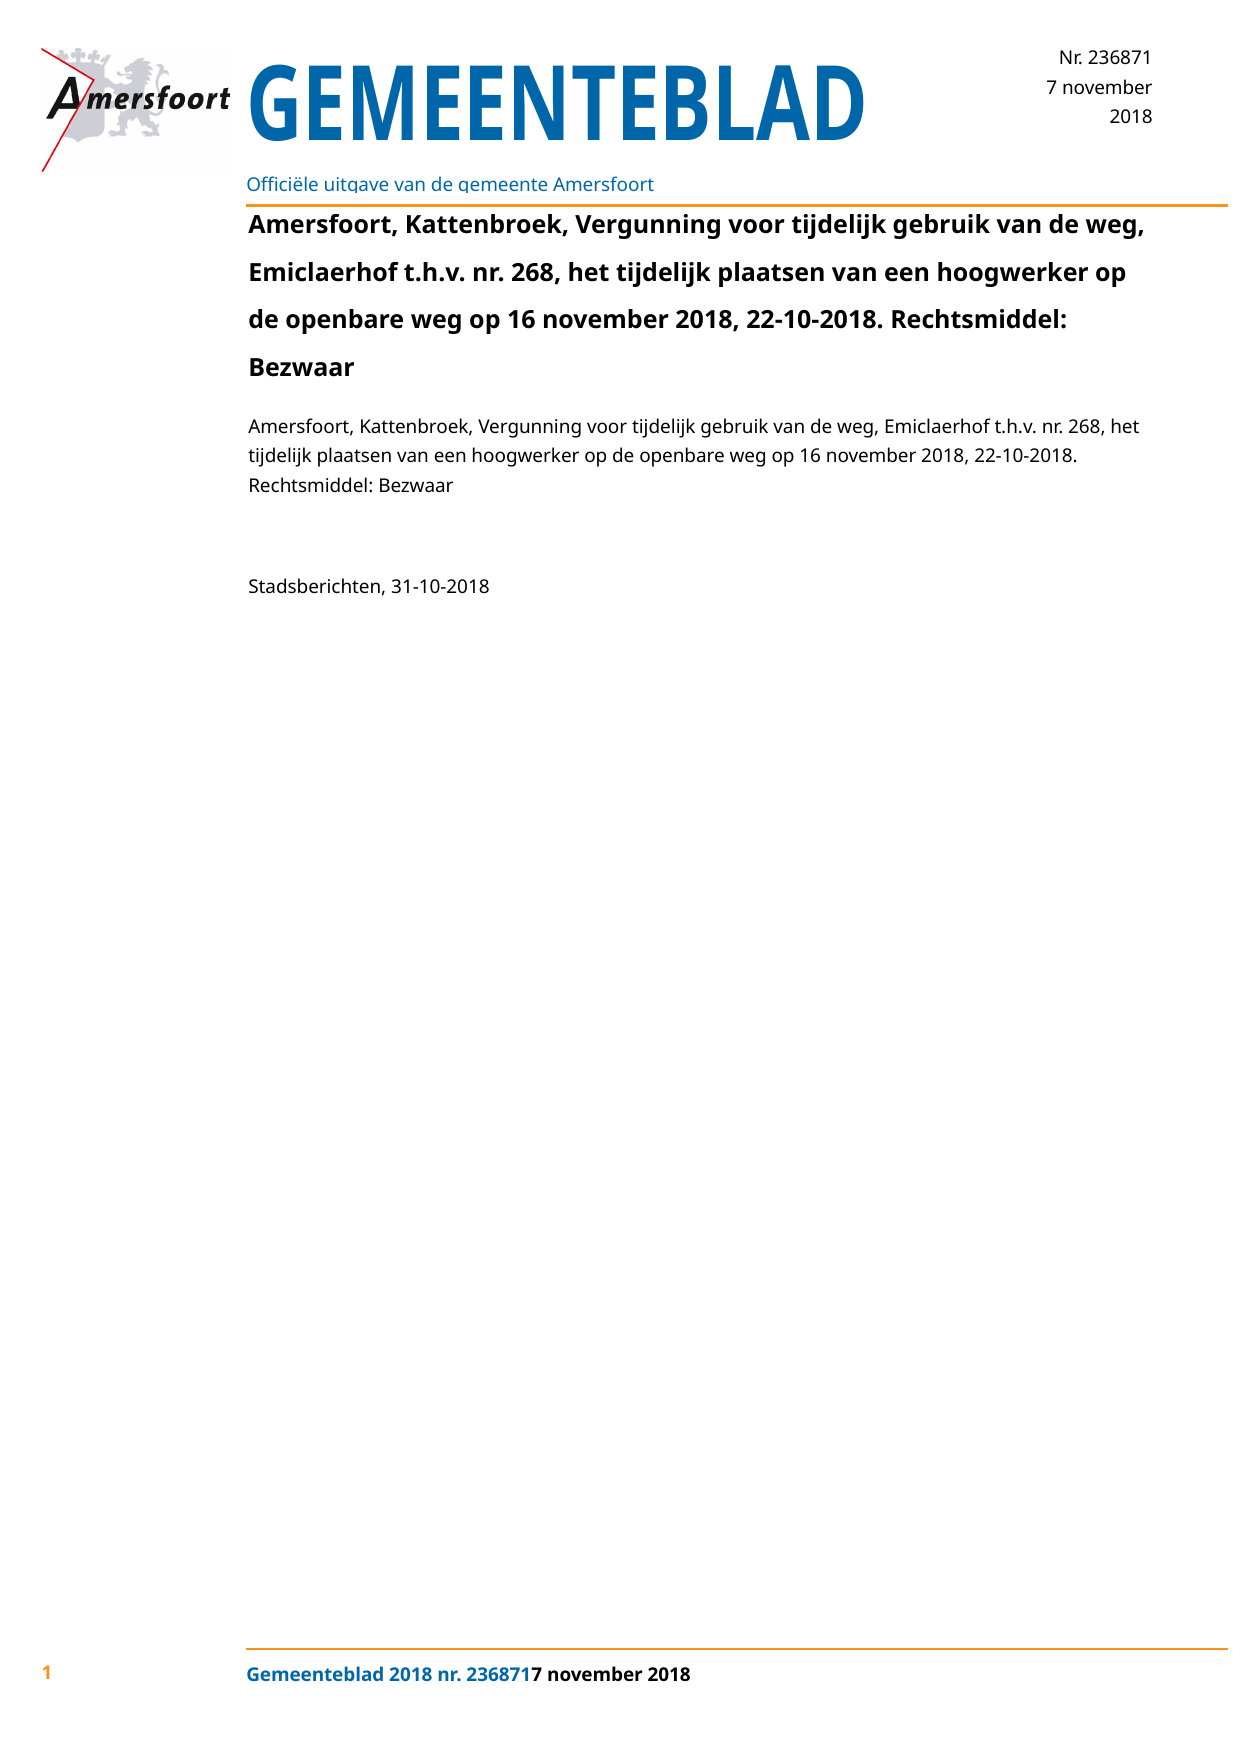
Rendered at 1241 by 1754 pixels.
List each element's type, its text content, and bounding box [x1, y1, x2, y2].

text Amersfoort, Kattenbroek, Vergunning voor tijdelijk gebruik van de weg, Emiclaerhof t.h.v. nr. 268, het tijdelijk plaatsen van een hoogwerker op de openbare weg op 16 november 2018, 22-10-2018. Rechtsmiddel: Bezwaar [248, 413, 1152, 498]
text Stadsberichten, 31-10-2018 [248, 573, 1152, 599]
text Amersfoort, Kattenbroek, Vergunning voor tijdelijk gebruik van de weg, Emiclaerhof t.h.v. nr. 268, het tijdelijk plaatsen van een hoogwerker op de openbare weg op 16 november 2018, 22-10-2018. Rechtsmiddel: Bezwaar [248, 207, 1152, 384]
picture [41, 47, 231, 172]
